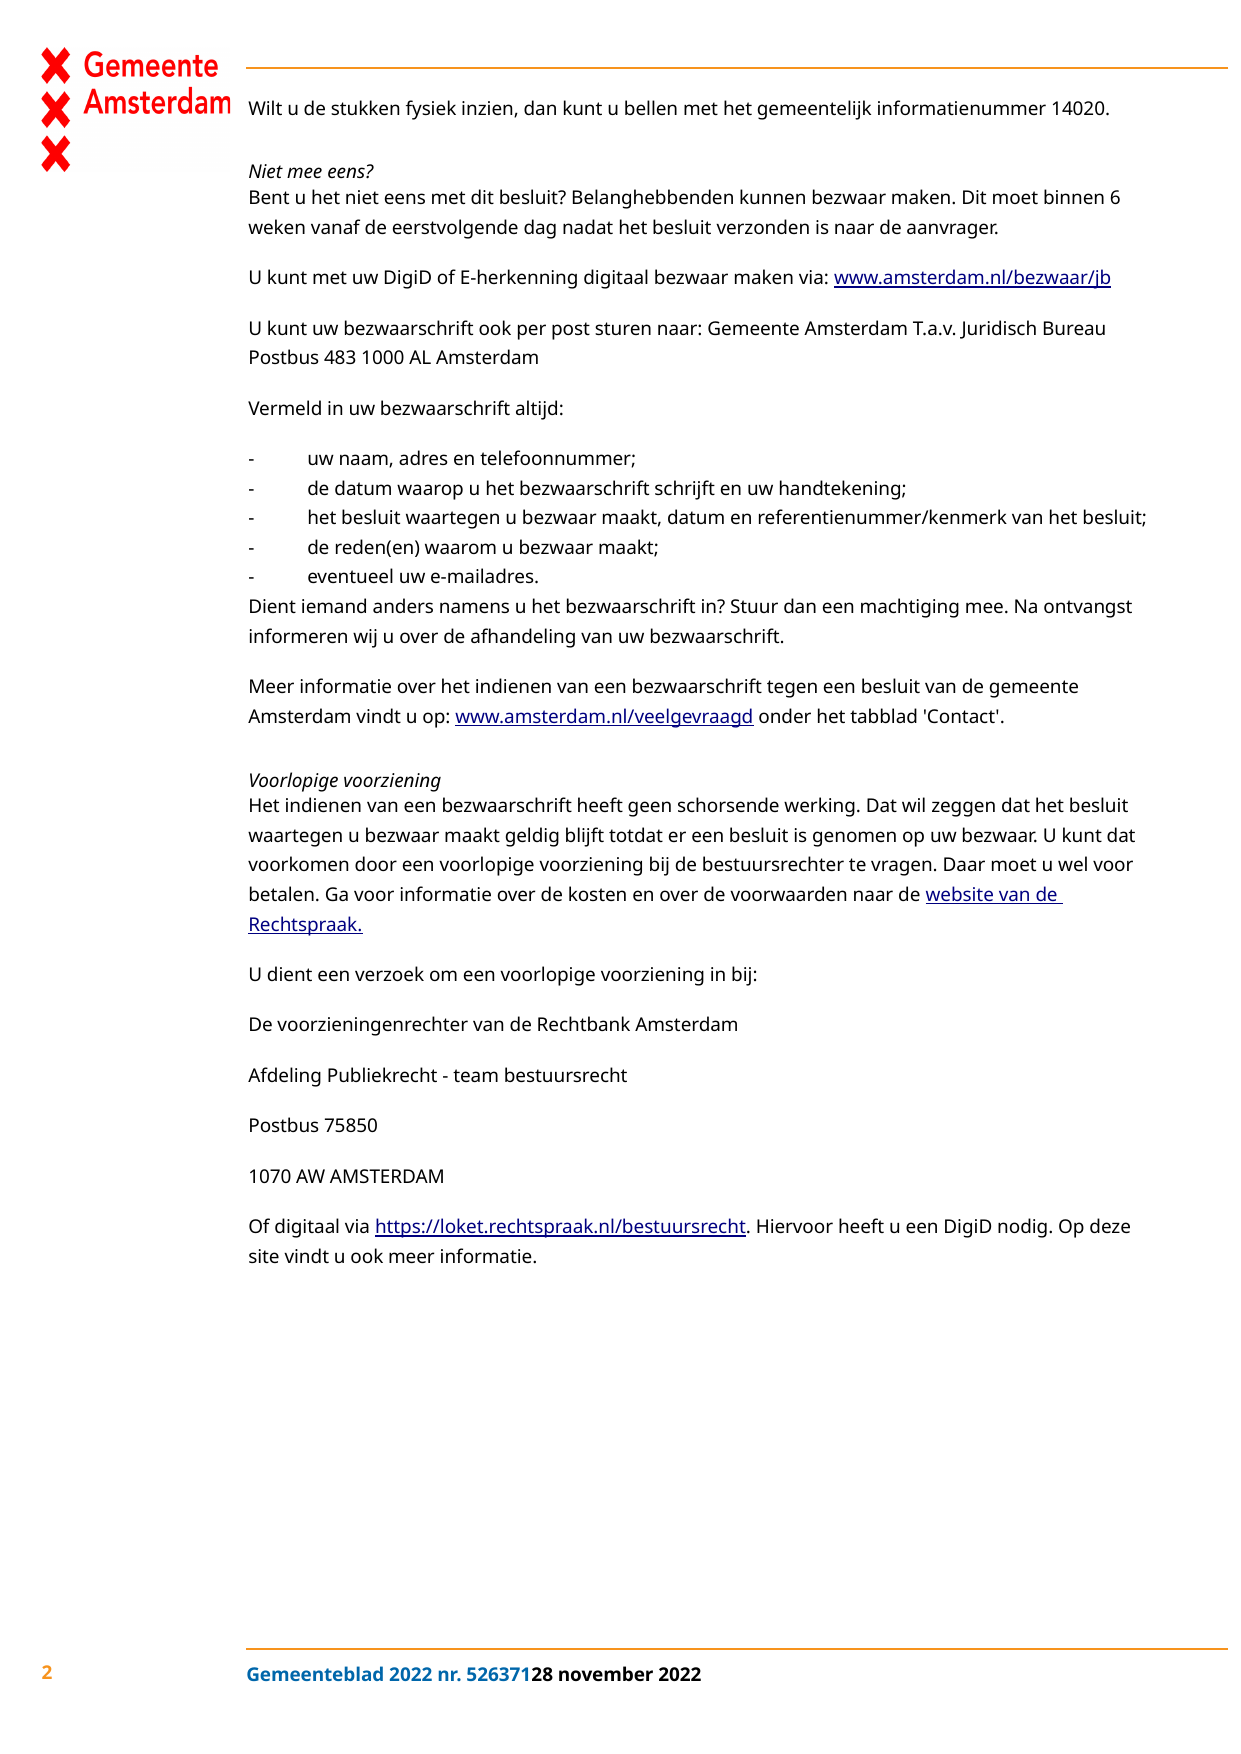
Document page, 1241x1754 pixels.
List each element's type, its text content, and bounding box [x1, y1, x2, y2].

text Dient iemand anders namens u het bezwaarschrift in? Stuur dan een machtiging mee. Na ontvangst informeren wij u over de afhandeling van uw bezwaarschrift. [248, 593, 1152, 648]
picture [41, 47, 231, 172]
text Vermeld in uw bezwaarschrift altijd: [248, 395, 1152, 421]
list de datum waarop u het bezwaarschrift schrijft en uw handtekening; [248, 475, 1152, 501]
text Het indienen van een bezwaarschrift heeft geen schorsende werking. Dat wil zeggen dat het besluit waartegen u bezwaar maakt geldig blijft totdat er een besluit is genomen op uw bezwaar. U kunt dat voorkomen door een voorlopige voorziening bij de bestuursrechter te vragen. Daar moet u wel voor betalen. Ga voor informatie over de kosten en over de voorwaarden naar de website van de Rechtspraak. [248, 792, 1152, 937]
text U kunt uw bezwaarschrift ook per post sturen naar: Gemeente Amsterdam T.a.v. Juridisch Bureau Postbus 483 1000 AL Amsterdam [248, 315, 1152, 370]
list het besluit waartegen u bezwaar maakt, datum en referentienummer/kenmerk van het besluit; [248, 504, 1152, 530]
text Voorlopige voorziening [248, 767, 1152, 792]
text Niet mee eens? [248, 159, 1152, 184]
text De voorzieningenrechter van de Rechtbank Amsterdam [248, 1012, 1152, 1037]
text U kunt met uw DigiD of E-herkenning digitaal bezwaar maken via: www.amsterdam.nl/bezwaar/jb [248, 264, 1152, 290]
text Afdeling Publiekrecht - team bestuursrecht [248, 1062, 1152, 1088]
text Meer informatie over het indienen van een bezwaarschrift tegen een besluit van de gemeente Amsterdam vindt u op: www.amsterdam.nl/veelgevraagd onder het tabblad 'Contact'. [248, 673, 1152, 728]
text 1070 AW AMSTERDAM [248, 1163, 1152, 1189]
text Bent u het niet eens met dit besluit? Belanghebbenden kunnen bezwaar maken. Dit moet binnen 6 weken vanaf de eerstvolgende dag nadat het besluit verzonden is naar de aanvrager. [248, 184, 1152, 240]
text Postbus 75850 [248, 1112, 1152, 1138]
text U dient een verzoek om een voorlopige voorziening in bij: [248, 961, 1152, 987]
list uw naam, adres en telefoonnummer; [248, 445, 1152, 471]
text Wilt u de stukken fysiek inzien, dan kunt u bellen met het gemeentelijk informatienummer 14020. [248, 95, 1152, 121]
list eventueel uw e-mailadres. [248, 564, 1152, 589]
list de reden(en) waarom u bezwaar maakt; [248, 534, 1152, 560]
text Of digitaal via https://loket.rechtspraak.nl/bestuursrecht. Hiervoor heeft u een DigiD nodig. Op deze site vindt u ook meer informatie. [248, 1213, 1152, 1269]
